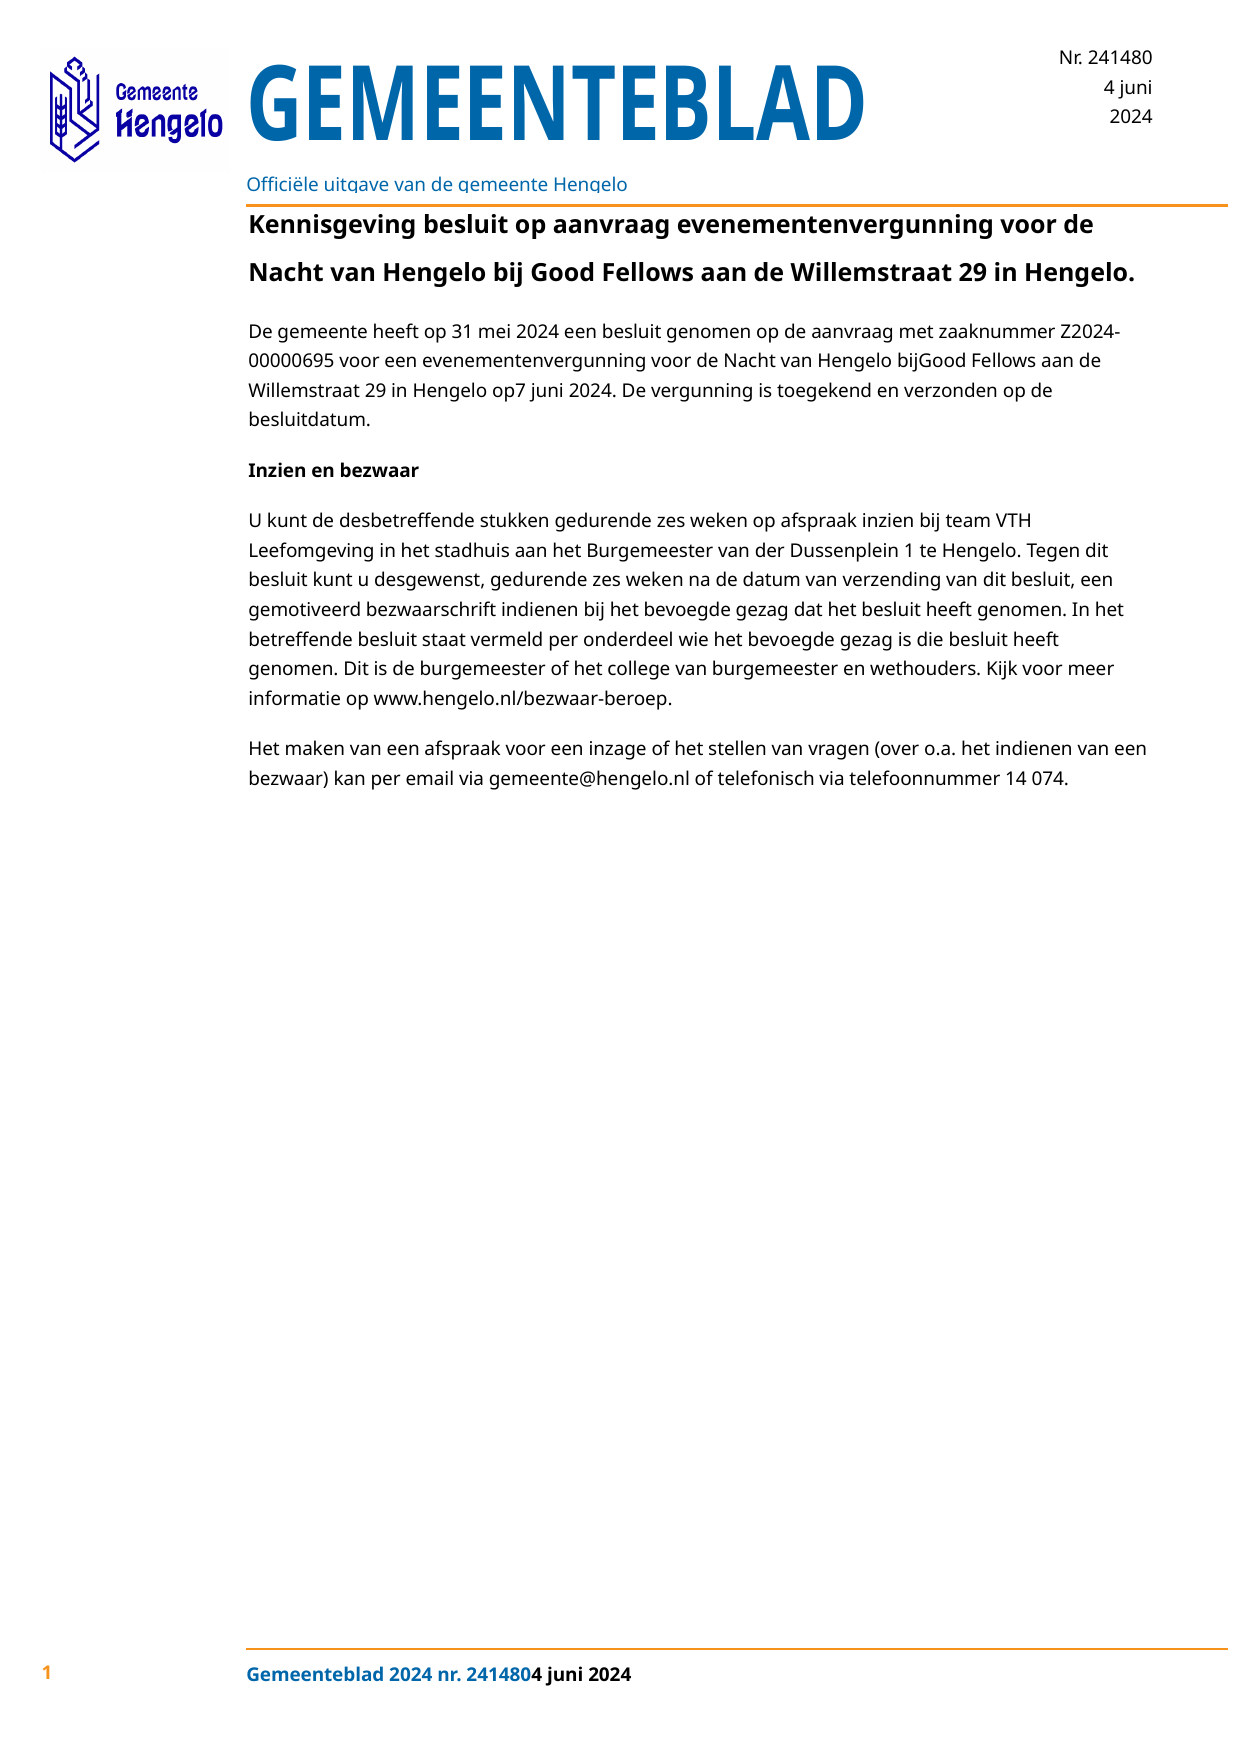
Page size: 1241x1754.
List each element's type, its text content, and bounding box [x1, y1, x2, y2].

text De gemeente heeft op 31 mei 2024 een besluit genomen op de aanvraag met zaaknummer Z2024-00000695 voor een evenementenvergunning voor de Nacht van Hengelo bijGood Fellows aan de Willemstraat 29 in Hengelo op7 juni 2024. De vergunning is toegekend en verzonden op de besluitdatum. [248, 318, 1152, 432]
text U kunt de desbetreffende stukken gedurende zes weken op afspraak inzien bij team VTH Leefomgeving in het stadhuis aan het Burgemeester van der Dussenplein 1 te Hengelo. Tegen dit besluit kunt u desgewenst, gedurende zes weken na de datum van verzending van dit besluit, een gemotiveerd bezwaarschrift indienen bij het bevoegde gezag dat het besluit heeft genomen. In het betreffende besluit staat vermeld per onderdeel wie het bevoegde gezag is die besluit heeft genomen. Dit is de burgemeester of het college van burgemeester en wethouders. Kijk voor meer informatie op www.hengelo.nl/bezwaar-beroep. [248, 507, 1152, 711]
text Kennisgeving besluit op aanvraag evenementenvergunning voor de Nacht van Hengelo bij Good Fellows aan de Willemstraat 29 in Hengelo. [248, 207, 1152, 288]
picture [41, 47, 231, 172]
text Het maken van een afspraak voor een inzage of het stellen van vragen (over o.a. het indienen van een bezwaar) kan per email via gemeente@hengelo.nl of telefonisch via telefoonnummer 14 074. [248, 735, 1152, 791]
text Inzien en bezwaar [248, 457, 1152, 483]
